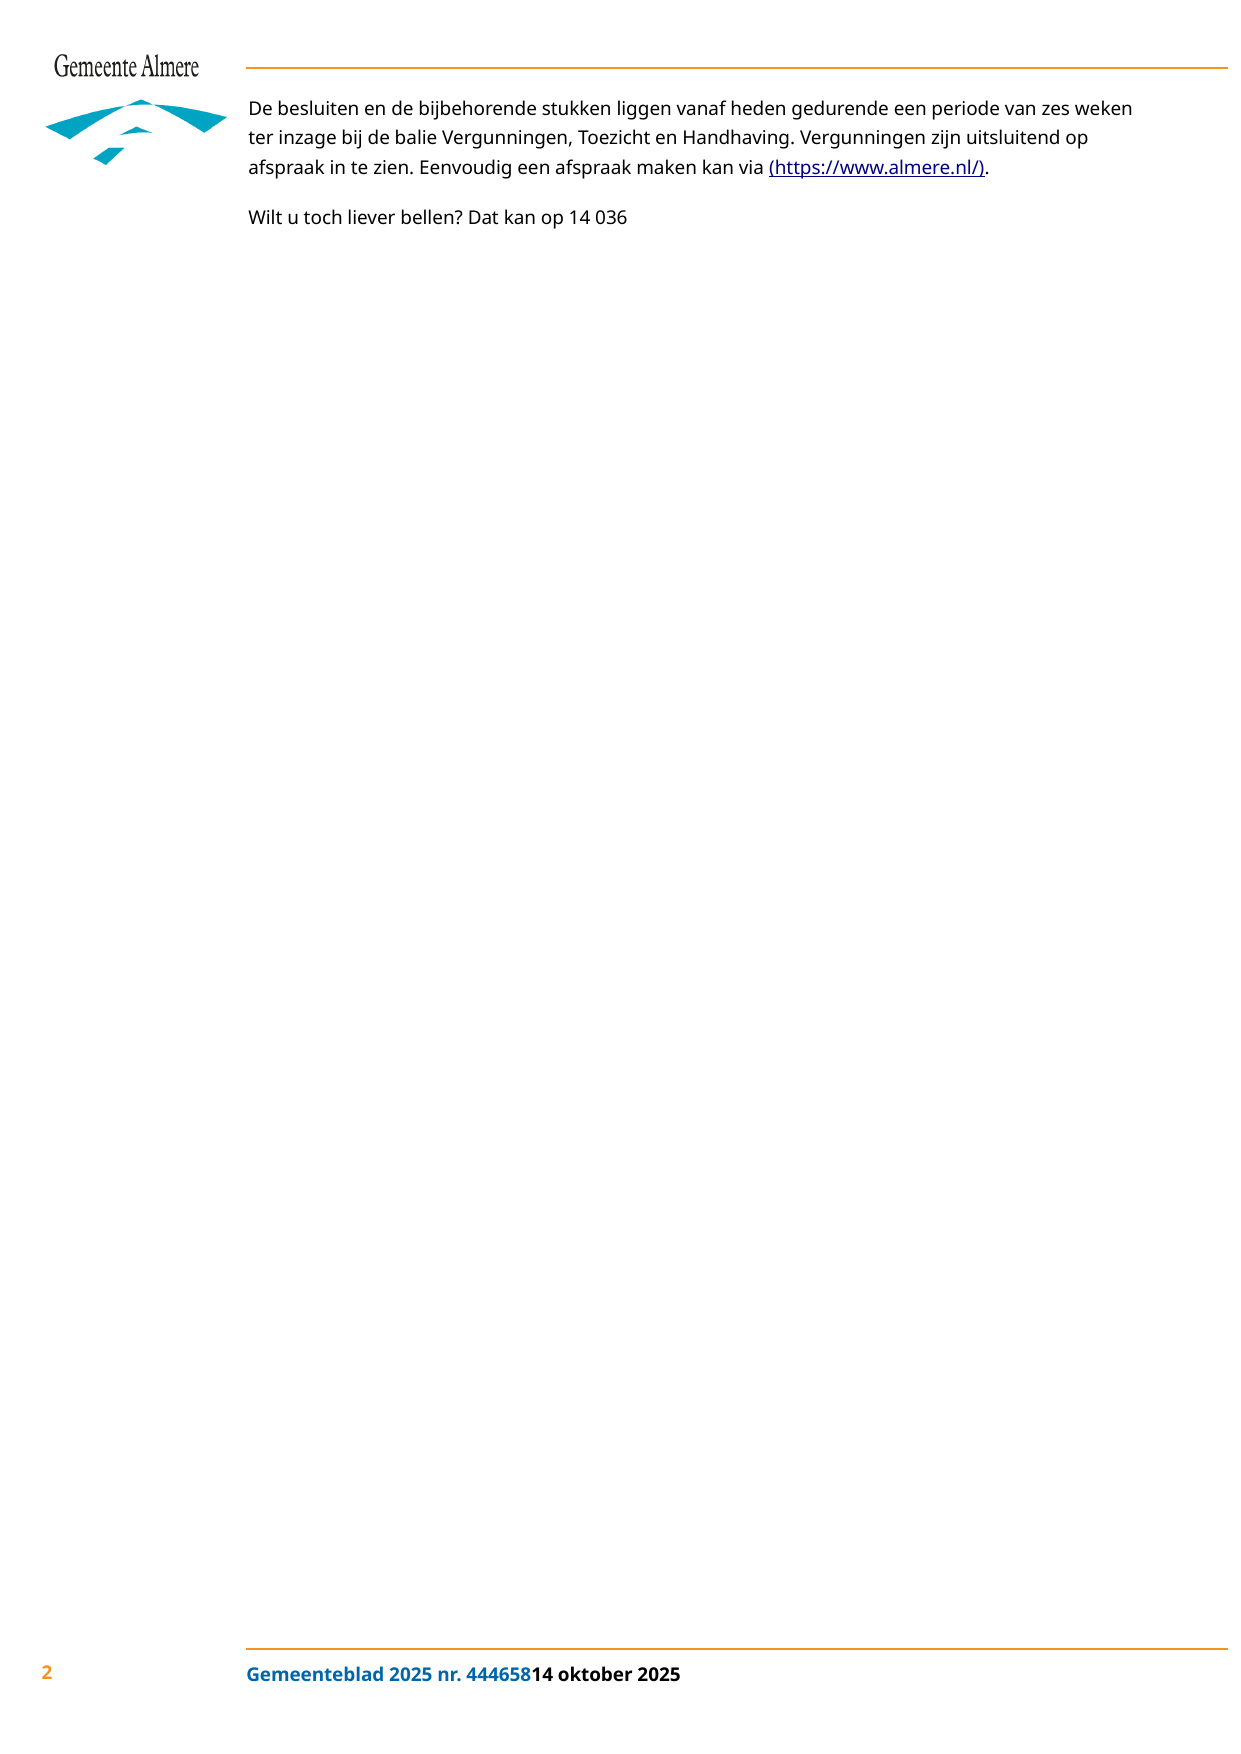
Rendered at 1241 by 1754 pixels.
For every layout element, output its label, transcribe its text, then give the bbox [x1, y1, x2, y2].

picture [41, 47, 231, 172]
text Wilt u toch liever bellen? Dat kan op 14 036 [248, 204, 1152, 230]
text De besluiten en de bijbehorende stukken liggen vanaf heden gedurende een periode van zes weken ter inzage bij de balie Vergunningen, Toezicht en Handhaving. Vergunningen zijn uitsluitend op afspraak in te zien. Eenvoudig een afspraak maken kan via (https://www.almere.nl/). [248, 95, 1152, 180]
